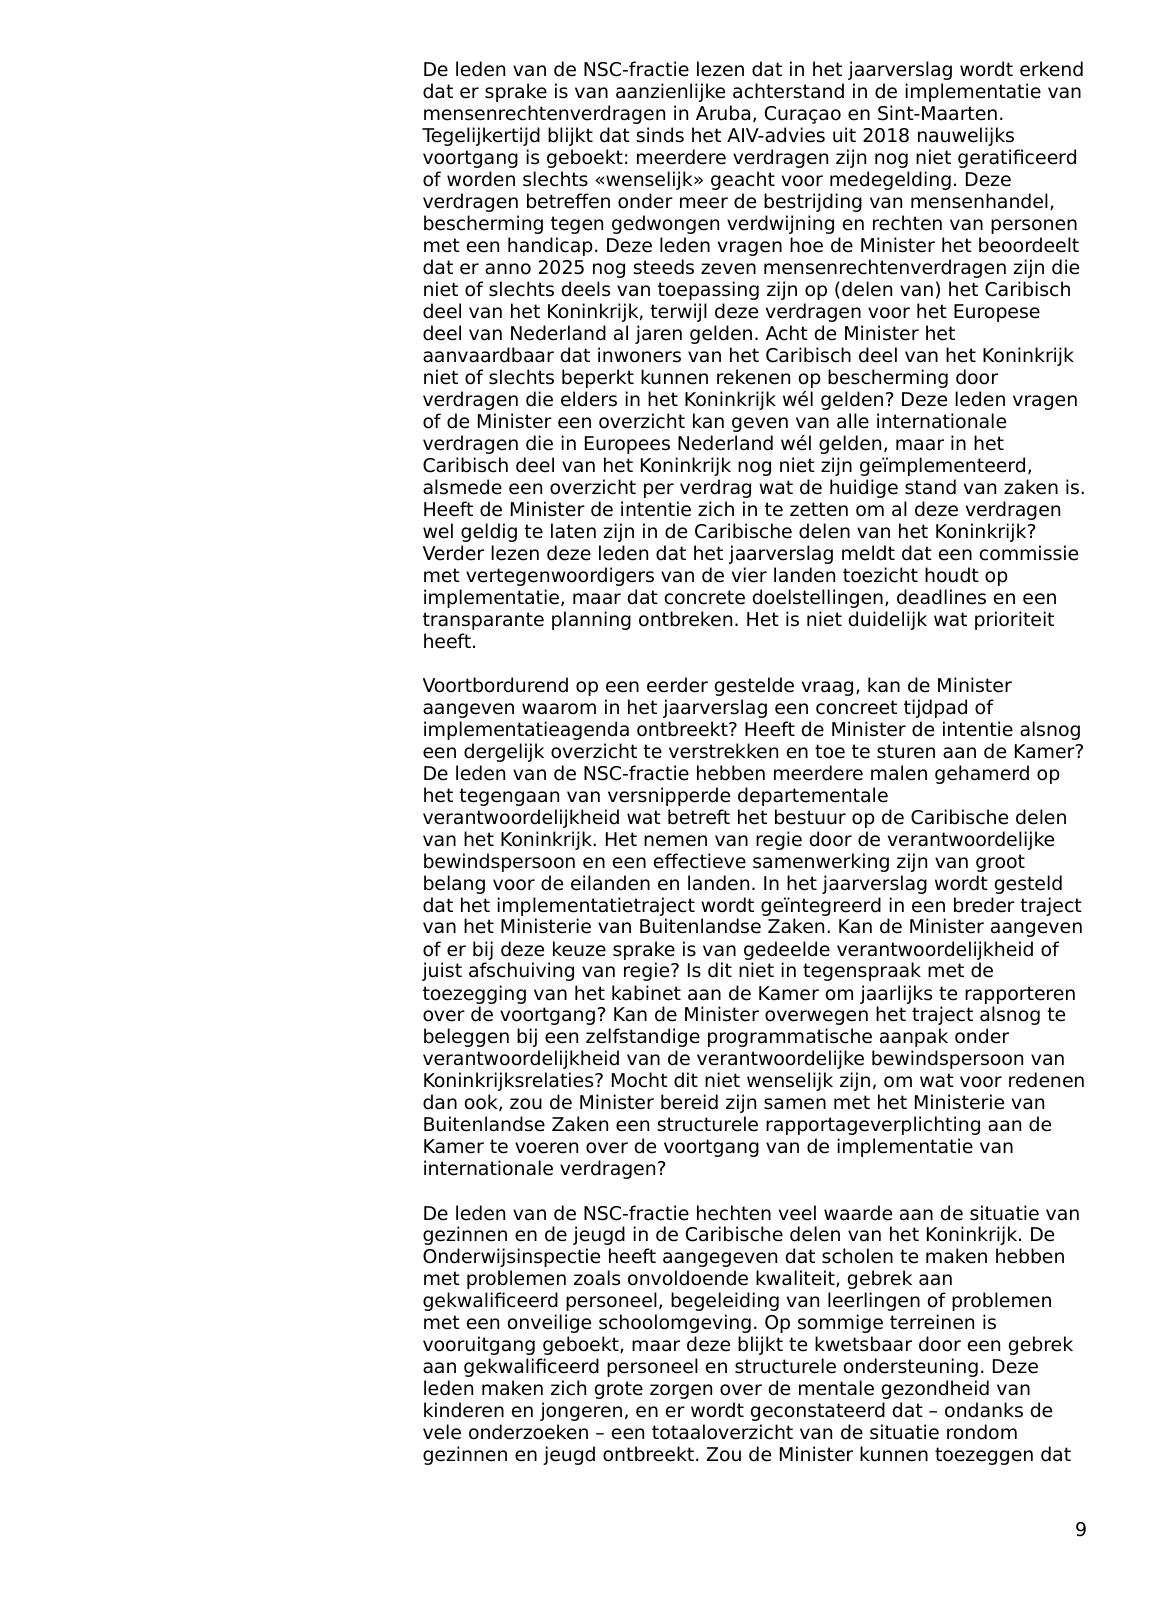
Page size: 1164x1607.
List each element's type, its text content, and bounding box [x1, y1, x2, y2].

text De leden van de NSC-fractie lezen dat in het jaarverslag wordt erkend dat er sprake is van aanzienlijke achterstand in de implementatie van mensenrechtenverdragen in Aruba, Curaçao en Sint-Maarten. Tegelijkertijd blijkt dat sinds het AIV-advies uit 2018 nauwelijks voortgang is geboekt: meerdere verdragen zijn nog niet geratificeerd of worden slechts «wenselijk» geacht voor medegelding. Deze verdragen betreffen onder meer de bestrijding van mensenhandel, bescherming tegen gedwongen verdwijning en rechten van personen met een handicap. Deze leden vragen hoe de Minister het beoordeelt dat er anno 2025 nog steeds zeven mensenrechtenverdragen zijn die niet of slechts deels van toepassing zijn op (delen van) het Caribisch deel van het Koninkrijk, terwijl deze verdragen voor het Europese deel van Nederland al jaren gelden. Acht de Minister het aanvaardbaar dat inwoners van het Caribisch deel van het Koninkrijk niet of slechts beperkt kunnen rekenen op bescherming door verdragen die elders in het Koninkrijk wél gelden? Deze leden vragen of de Minister een overzicht kan geven van alle internationale verdragen die in Europees Nederland wél gelden, maar in het Caribisch deel van het Koninkrijk nog niet zijn geïmplementeerd, alsmede een overzicht per verdrag wat de huidige stand van zaken is. Heeft de Minister de intentie zich in te zetten om al deze verdragen wel geldig te laten zijn in de Caribische delen van het Koninkrijk? Verder lezen deze leden dat het jaarverslag meldt dat een commissie met vertegenwoordigers van de vier landen toezicht houdt op implementatie, maar dat concrete doelstellingen, deadlines en een transparante planning ontbreken. Het is niet duidelijk wat prioriteit heeft. [422, 59, 1087, 652]
text Voortbordurend op een eerder gestelde vraag, kan de Minister aangeven waarom in het jaarverslag een concreet tijdpad of implementatieagenda ontbreekt? Heeft de Minister de intentie alsnog een dergelijk overzicht te verstrekken en toe te sturen aan de Kamer? De leden van de NSC-fractie hebben meerdere malen gehamerd op het tegengaan van versnipperde departementale verantwoordelijkheid wat betreft het bestuur op de Caribische delen van het Koninkrijk. Het nemen van regie door de verantwoordelijke bewindspersoon en een effectieve samenwerking zijn van groot belang voor de eilanden en landen. In het jaarverslag wordt gesteld dat het implementatietraject wordt geïntegreerd in een breder traject van het Ministerie van Buitenlandse Zaken. Kan de Minister aangeven of er bij deze keuze sprake is van gedeelde verantwoordelijkheid of juist afschuiving van regie? Is dit niet in tegenspraak met de toezegging van het kabinet aan de Kamer om jaarlijks te rapporteren over de voortgang? Kan de Minister overwegen het traject alsnog te beleggen bij een zelfstandige programmatische aanpak onder verantwoordelijkheid van de verantwoordelijke bewindspersoon van Koninkrijksrelaties? Mocht dit niet wenselijk zijn, om wat voor redenen dan ook, zou de Minister bereid zijn samen met het Ministerie van Buitenlandse Zaken een structurele rapportageverplichting aan de Kamer te voeren over de voortgang van de implementatie van internationale verdragen? [422, 675, 1087, 1180]
text De leden van de NSC-fractie hechten veel waarde aan de situatie van gezinnen en de jeugd in de Caribische delen van het Koninkrijk. De Onderwijsinspectie heeft aangegeven dat scholen te maken hebben met problemen zoals onvoldoende kwaliteit, gebrek aan gekwalificeerd personeel, begeleiding van leerlingen of problemen met een onveilige schoolomgeving. Op sommige terreinen is vooruitgang geboekt, maar deze blijkt te kwetsbaar door een gebrek aan gekwalificeerd personeel en structurele ondersteuning. Deze leden maken zich grote zorgen over de mentale gezondheid van kinderen en jongeren, en er wordt geconstateerd dat – ondanks de vele onderzoeken – een totaaloverzicht van de situatie rondom gezinnen en jeugd ontbreekt. Zou de Minister kunnen toezeggen dat [422, 1202, 1087, 1466]
